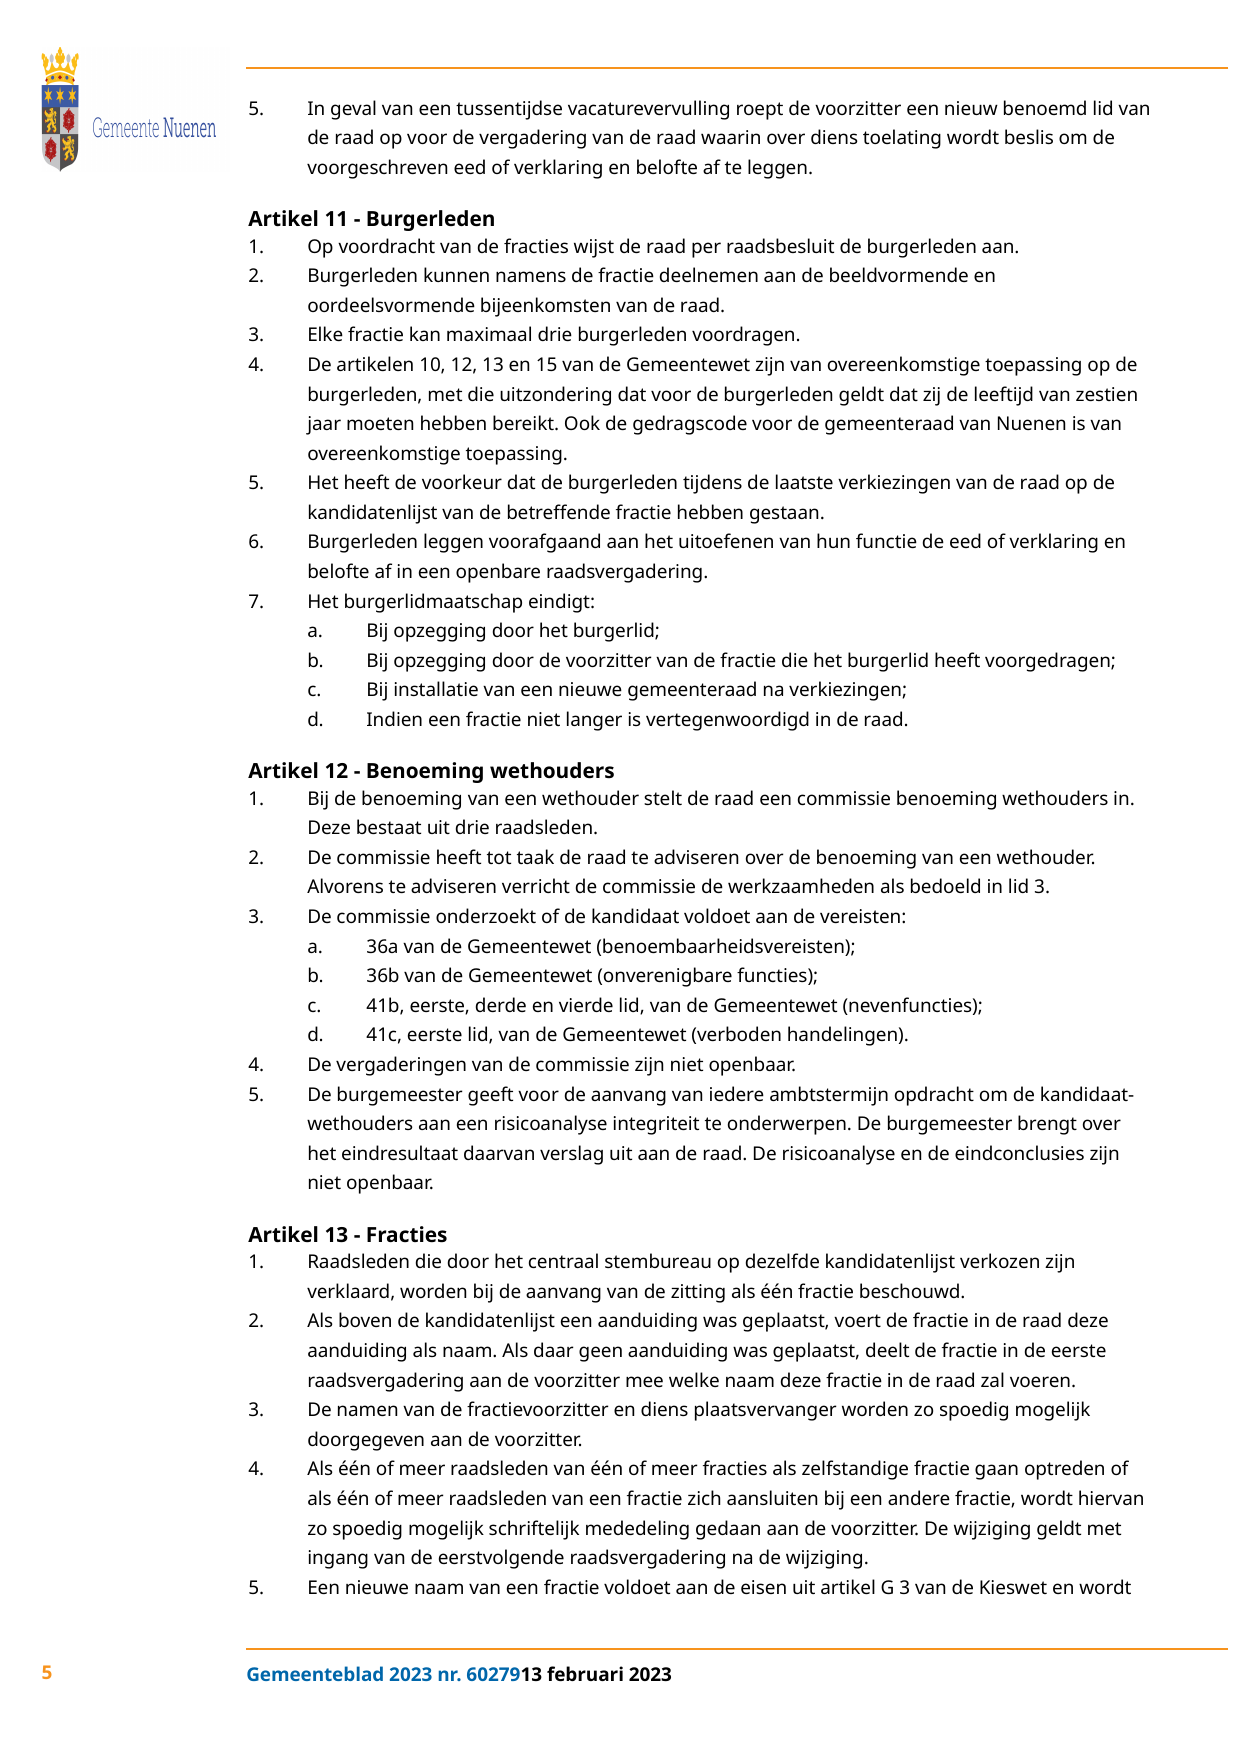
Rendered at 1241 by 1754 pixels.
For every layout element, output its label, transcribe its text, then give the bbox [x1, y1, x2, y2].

list Elke fractie kan maximaal drie burgerleden voordragen. [248, 322, 1152, 347]
list 41c, eerste lid, van de Gemeentewet (verboden handelingen). [307, 1022, 1152, 1047]
list Raadsleden die door het centraal stembureau op dezelfde kandidatenlijst verkozen zijn verklaard, worden bij de aanvang van de zitting als één fractie beschouwd. [248, 1248, 1152, 1304]
list 36b van de Gemeentewet (onverenigbare functies); [307, 962, 1152, 988]
list Indien een fractie niet langer is vertegenwoordigd in de raad. [307, 706, 1152, 732]
list Het heeft de voorkeur dat de burgerleden tijdens de laatste verkiezingen van de raad op de kandidatenlijst van de betreffende fractie hebben gestaan. [248, 469, 1152, 525]
list De burgemeester geeft voor de aanvang van iedere ambtstermijn opdracht om de kandidaat-wethouders aan een risicoanalyse integriteit te onderwerpen. De burgemeester brengt over het eindresultaat daarvan verslag uit aan de raad. De risicoanalyse en de eindconclusies zijn niet openbaar. [248, 1081, 1152, 1195]
list Burgerleden leggen voorafgaand aan het uitoefenen van hun functie de eed of verklaring en belofte af in een openbare raadsvergadering. [248, 529, 1152, 584]
list Het burgerlidmaatschap eindigt: [248, 588, 1152, 613]
list Een nieuwe naam van een fractie voldoet aan de eisen uit artikel G 3 van de Kieswet en wordt [248, 1574, 1152, 1599]
list Bij opzegging door de voorzitter van de fractie die het burgerlid heeft voorgedragen; [307, 647, 1152, 673]
list De namen van de fractievoorzitter en diens plaatsvervanger worden zo spoedig mogelijk doorgegeven aan de voorzitter. [248, 1396, 1152, 1452]
list Burgerleden kunnen namens de fractie deelnemen aan de beeldvormende en oordeelsvormende bijeenkomsten van de raad. [248, 262, 1152, 318]
text Artikel 12 - Benoeming wethouders [248, 757, 1152, 785]
picture [41, 47, 231, 172]
list 41b, eerste, derde en vierde lid, van de Gemeentewet (nevenfuncties); [307, 992, 1152, 1018]
list De artikelen 10, 12, 13 en 15 van de Gemeentewet zijn van overeenkomstige toepassing op de burgerleden, met die uitzondering dat voor de burgerleden geldt dat zij de leeftijd van zestien jaar moeten hebben bereikt. Ook de gedragscode voor de gemeenteraad van Nuenen is van overeenkomstige toepassing. [248, 351, 1152, 466]
list Bij installatie van een nieuwe gemeenteraad na verkiezingen; [307, 677, 1152, 702]
list Als boven de kandidatenlijst een aanduiding was geplaatst, voert de fractie in de raad deze aanduiding als naam. Als daar geen aanduiding was geplaatst, deelt de fractie in de eerste raadsvergadering aan de voorzitter mee welke naam deze fractie in de raad zal voeren. [248, 1308, 1152, 1392]
list In geval van een tussentijdse vacaturevervulling roept de voorzitter een nieuw benoemd lid van de raad op voor de vergadering van de raad waarin over diens toelating wordt beslis om de voorgeschreven eed of verklaring en belofte af te leggen. [248, 95, 1152, 180]
list Bij opzegging door het burgerlid; [307, 617, 1152, 643]
text Artikel 13 - Fracties [248, 1220, 1152, 1248]
list 36a van de Gemeentewet (benoembaarheidsvereisten); [307, 933, 1152, 959]
list De commissie heeft tot taak de raad te adviseren over de benoeming van een wethouder. Alvorens te adviseren verricht de commissie de werkzaamheden als bedoeld in lid 3. [248, 844, 1152, 899]
list Als één of meer raadsleden van één of meer fracties als zelfstandige fractie gaan optreden of als één of meer raadsleden van een fractie zich aansluiten bij een andere fractie, wordt hiervan zo spoedig mogelijk schriftelijk mededeling gedaan aan de voorzitter. De wijziging geldt met ingang van de eerstvolgende raadsvergadering na de wijziging. [248, 1456, 1152, 1570]
list Bij de benoeming van een wethouder stelt de raad een commissie benoeming wethouders in. Deze bestaat uit drie raadsleden. [248, 785, 1152, 840]
list De commissie onderzoekt of de kandidaat voldoet aan de vereisten: [248, 903, 1152, 929]
text Artikel 11 - Burgerleden [248, 204, 1152, 233]
list De vergaderingen van de commissie zijn niet openbaar. [248, 1051, 1152, 1077]
list Op voordracht van de fracties wijst de raad per raadsbesluit de burgerleden aan. [248, 233, 1152, 258]
